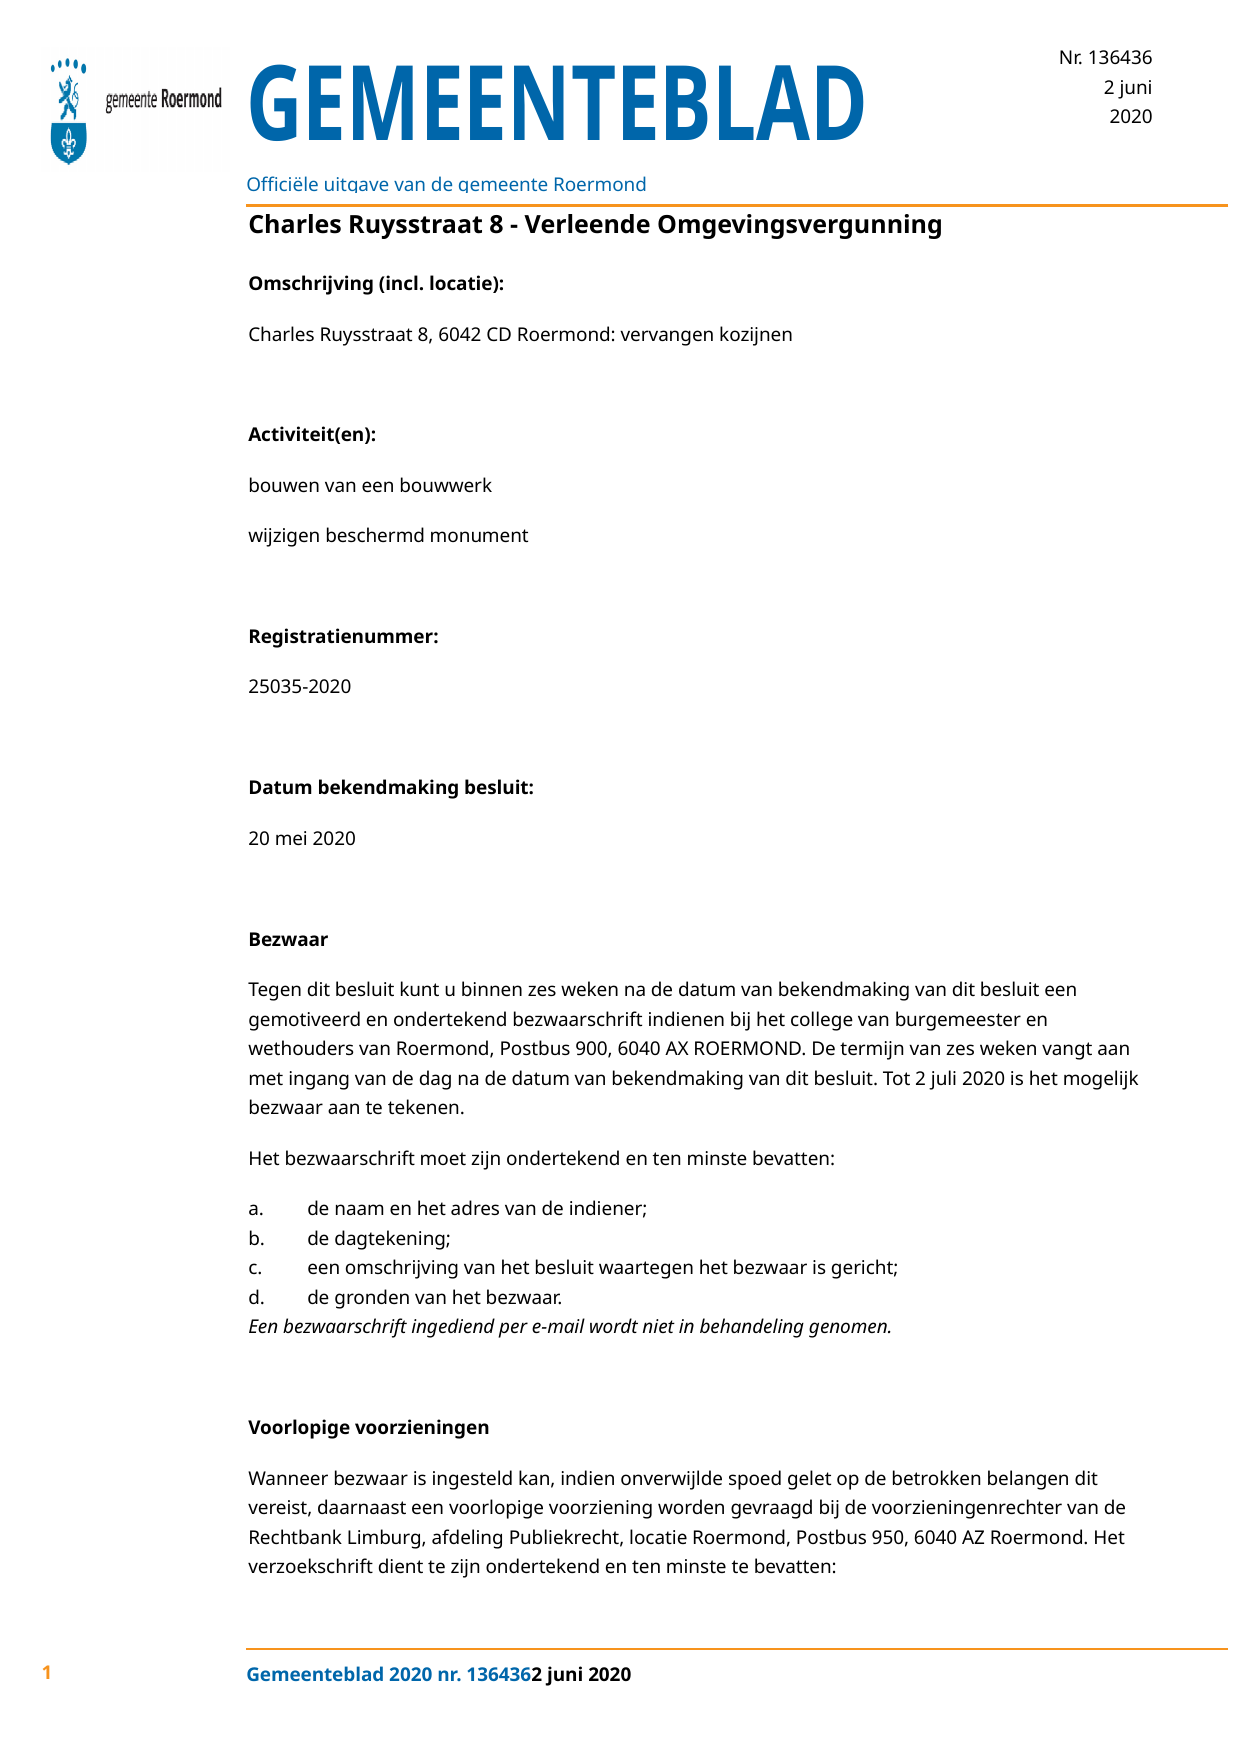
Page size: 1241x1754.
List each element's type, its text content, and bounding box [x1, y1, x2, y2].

text bouwen van een bouwwerk [248, 472, 1152, 498]
text Voorlopige voorzieningen [248, 1414, 1152, 1440]
picture [41, 47, 231, 172]
list de naam en het adres van de indiener; [248, 1195, 1152, 1221]
list de dagtekening; [248, 1225, 1152, 1251]
text Omschrijving (incl. locatie): [248, 270, 1152, 296]
text Wanneer bezwaar is ingesteld kan, indien onverwijlde spoed gelet op de betrokken belangen dit vereist, daarnaast een voorlopige voorziening worden gevraagd bij de voorzieningenrechter van de Rechtbank Limburg, afdeling Publiekrecht, locatie Roermond, Postbus 950, 6040 AZ Roermond. Het verzoekschrift dient te zijn ondertekend en ten minste te bevatten: [248, 1465, 1152, 1579]
text Activiteit(en): [248, 422, 1152, 447]
text Charles Ruysstraat 8 - Verleende Omgevingsvergunning [248, 207, 1152, 241]
text Registratienummer: [248, 623, 1152, 649]
text Tegen dit besluit kunt u binnen zes weken na de datum van bekendmaking van dit besluit een gemotiveerd en ondertekend bezwaarschrift indienen bij het college van burgemeester en wethouders van Roermond, Postbus 900, 6040 AX ROERMOND. De termijn van zes weken vangt aan met ingang van de dag na de datum van bekendmaking van dit besluit. Tot 2 juli 2020 is het mogelijk bezwaar aan te tekenen. [248, 976, 1152, 1120]
text Een bezwaarschrift ingediend per e-mail wordt niet in behandeling genomen. [248, 1314, 1152, 1339]
text Het bezwaarschrift moet zijn ondertekend en ten minste bevatten: [248, 1145, 1152, 1171]
text wijzigen beschermd monument [248, 522, 1152, 548]
text Datum bekendmaking besluit: [248, 774, 1152, 800]
text 25035-2020 [248, 674, 1152, 699]
list een omschrijving van het besluit waartegen het bezwaar is gericht; [248, 1254, 1152, 1280]
list de gronden van het bezwaar. [248, 1284, 1152, 1310]
text Bezwaar [248, 926, 1152, 951]
text Charles Ruysstraat 8, 6042 CD Roermond: vervangen kozijnen [248, 321, 1152, 346]
text 20 mei 2020 [248, 825, 1152, 851]
